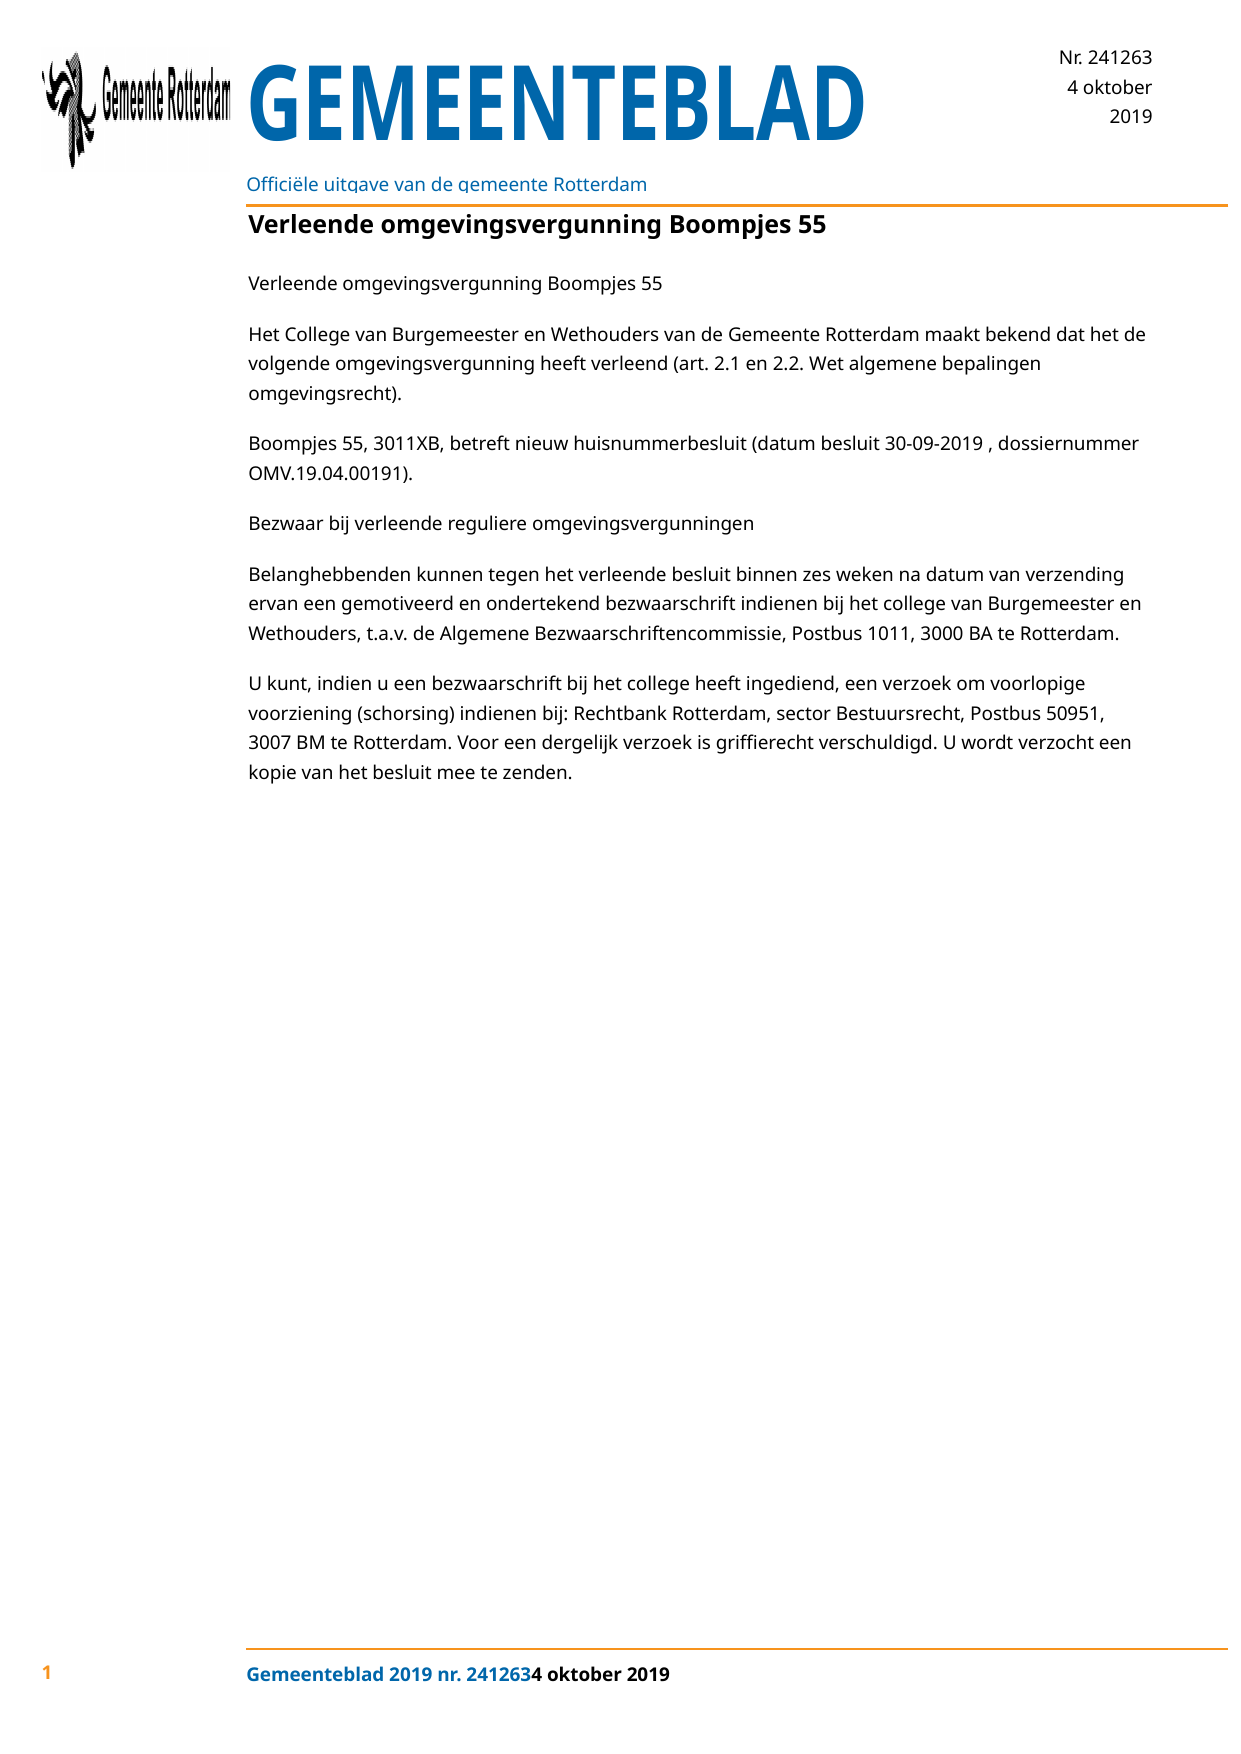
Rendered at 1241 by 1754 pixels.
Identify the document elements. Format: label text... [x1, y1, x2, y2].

picture [41, 47, 231, 172]
text Belanghebbenden kunnen tegen het verleende besluit binnen zes weken na datum van verzending ervan een gemotiveerd en ondertekend bezwaarschrift indienen bij het college van Burgemeester en Wethouders, t.a.v. de Algemene Bezwaarschriftencommissie, Postbus 1011, 3000 BA te Rotterdam. [248, 561, 1152, 646]
text Verleende omgevingsvergunning Boompjes 55 [248, 207, 1152, 241]
text Bezwaar bij verleende reguliere omgevingsvergunningen [248, 510, 1152, 536]
text U kunt, indien u een bezwaarschrift bij het college heeft ingediend, een verzoek om voorlopige voorziening (schorsing) indienen bij: Rechtbank Rotterdam, sector Bestuursrecht, Postbus 50951, 3007 BM te Rotterdam. Voor een dergelijk verzoek is griffierecht verschuldigd. U wordt verzocht een kopie van het besluit mee te zenden. [248, 670, 1152, 785]
text Het College van Burgemeester en Wethouders van de Gemeente Rotterdam maakt bekend dat het de volgende omgevingsvergunning heeft verleend (art. 2.1 en 2.2. Wet algemene bepalingen omgevingsrecht). [248, 321, 1152, 406]
text Boompjes 55, 3011XB, betreft nieuw huisnummerbesluit (datum besluit 30-09-2019 , dossiernummer OMV.19.04.00191). [248, 430, 1152, 486]
text Verleende omgevingsvergunning Boompjes 55 [248, 270, 1152, 296]
